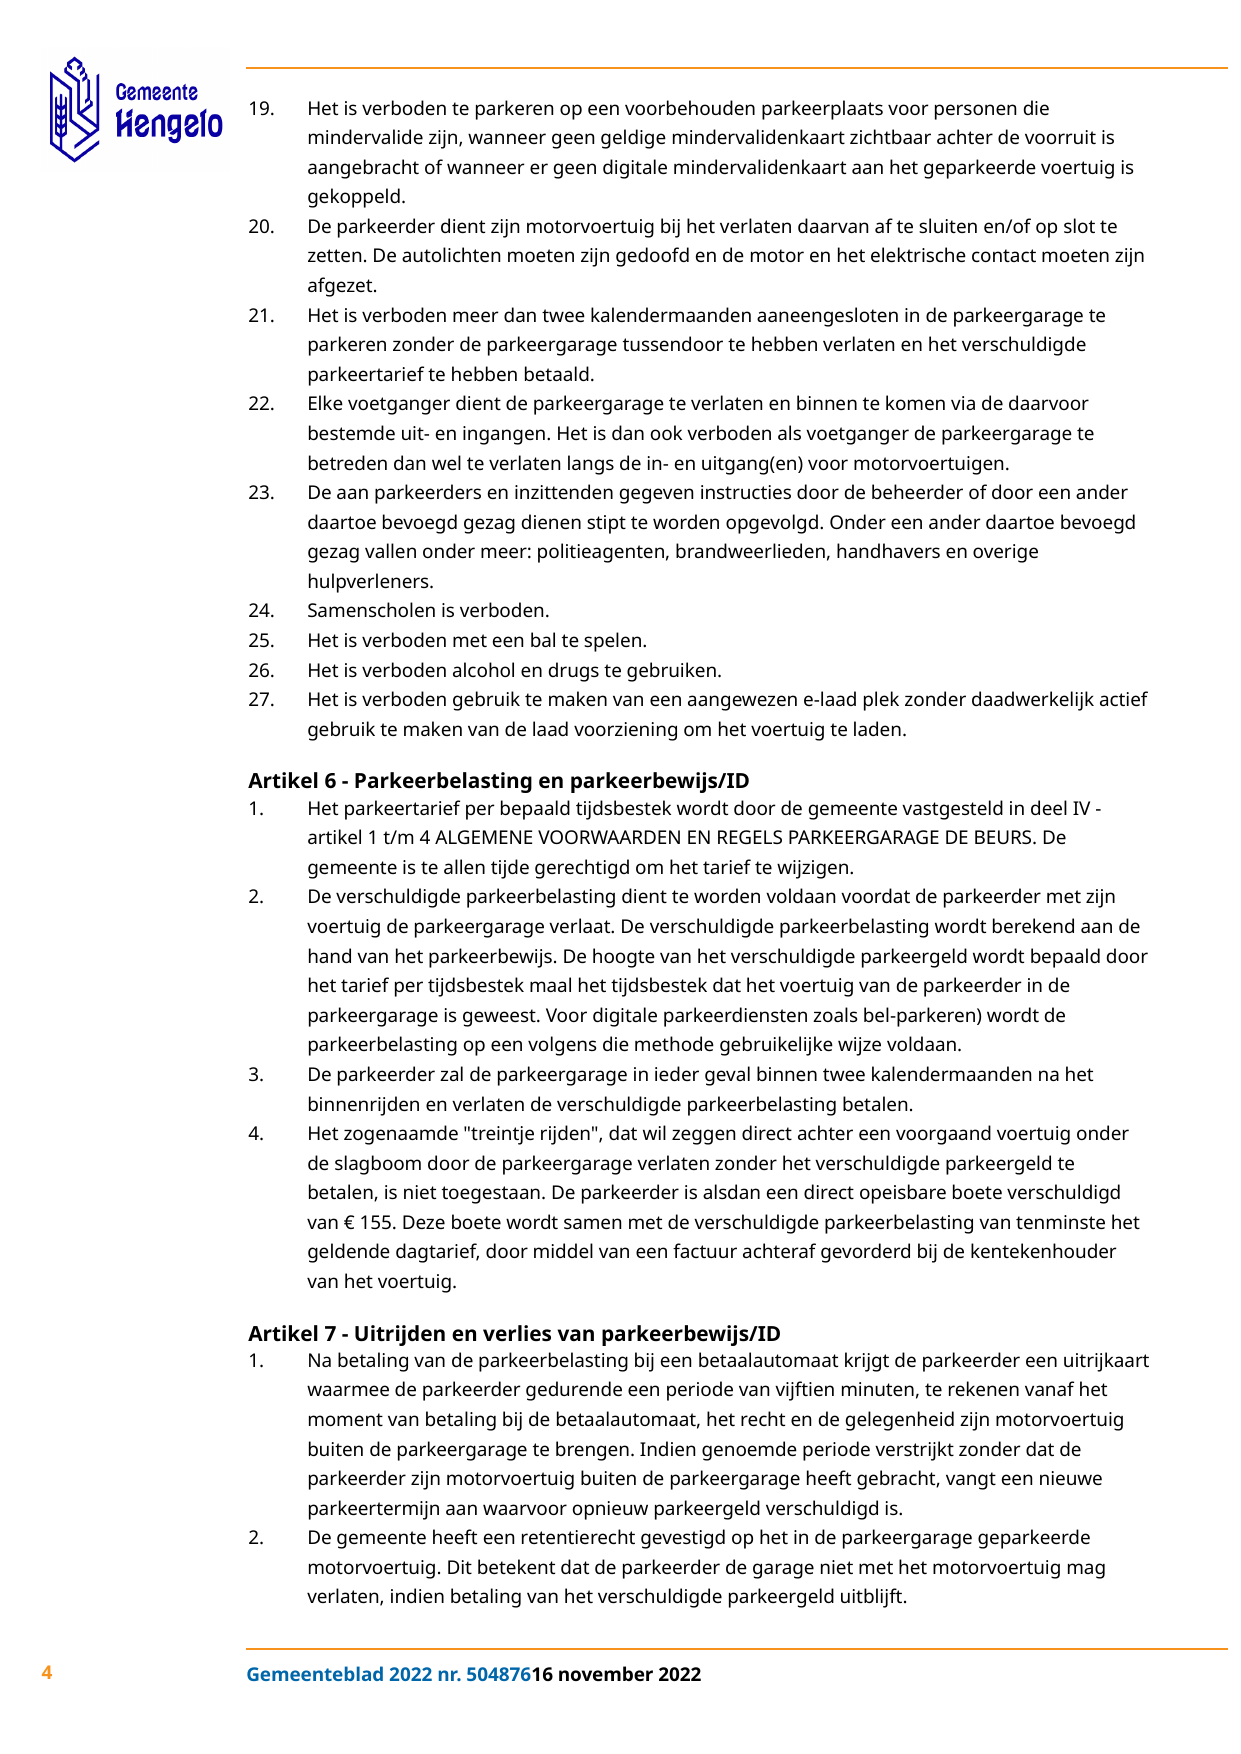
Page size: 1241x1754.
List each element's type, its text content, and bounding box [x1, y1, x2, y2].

list Het is verboden gebruik te maken van een aangewezen e-laad plek zonder daadwerkelijk actief gebruik te maken van de laad voorziening om het voertuig te laden. [248, 686, 1152, 742]
list Na betaling van de parkeerbelasting bij een betaalautomaat krijgt de parkeerder een uitrijkaart waarmee de parkeerder gedurende een periode van vijftien minuten, te rekenen vanaf het moment van betaling bij de betaalautomaat, het recht en de gelegenheid zijn motorvoertuig buiten de parkeergarage te brengen. Indien genoemde periode verstrijkt zonder dat de parkeerder zijn motorvoertuig buiten de parkeergarage heeft gebracht, vangt een nieuwe parkeertermijn aan waarvoor opnieuw parkeergeld verschuldigd is. [248, 1347, 1152, 1521]
text Artikel 6 - Parkeerbelasting en parkeerbewijs/ID [248, 766, 1152, 795]
picture [41, 47, 231, 172]
list Het is verboden met een bal te spelen. [248, 627, 1152, 653]
list De parkeerder zal de parkeergarage in ieder geval binnen twee kalendermaanden na het binnenrijden en verlaten de verschuldigde parkeerbelasting betalen. [248, 1061, 1152, 1116]
list Elke voetganger dient de parkeergarage te verlaten en binnen te komen via de daarvoor bestemde uit- en ingangen. Het is dan ook verboden als voetganger de parkeergarage te betreden dan wel te verlaten langs de in- en uitgang(en) voor motorvoertuigen. [248, 391, 1152, 476]
list De aan parkeerders en inzittenden gegeven instructies door de beheerder of door een ander daartoe bevoegd gezag dienen stipt te worden opgevolgd. Onder een ander daartoe bevoegd gezag vallen onder meer: politieagenten, brandweerlieden, handhavers en overige hulpverleners. [248, 479, 1152, 594]
list De parkeerder dient zijn motorvoertuig bij het verlaten daarvan af te sluiten en/of op slot te zetten. De autolichten moeten zijn gedoofd en de motor en het elektrische contact moeten zijn afgezet. [248, 213, 1152, 298]
list De gemeente heeft een retentierecht gevestigd op het in de parkeergarage geparkeerde motorvoertuig. Dit betekent dat de parkeerder de garage niet met het motorvoertuig mag verlaten, indien betaling van het verschuldigde parkeergeld uitblijft. [248, 1524, 1152, 1609]
text Artikel 7 - Uitrijden en verlies van parkeerbewijs/ID [248, 1319, 1152, 1347]
list Samenscholen is verboden. [248, 598, 1152, 623]
list De verschuldigde parkeerbelasting dient te worden voldaan voordat de parkeerder met zijn voertuig de parkeergarage verlaat. De verschuldigde parkeerbelasting wordt berekend aan de hand van het parkeerbewijs. De hoogte van het verschuldigde parkeergeld wordt bepaald door het tarief per tijdsbestek maal het tijdsbestek dat het voertuig van de parkeerder in de parkeergarage is geweest. Voor digitale parkeerdiensten zoals bel-parkeren) wordt de parkeerbelasting op een volgens die methode gebruikelijke wijze voldaan. [248, 884, 1152, 1057]
list Het is verboden meer dan twee kalendermaanden aaneengesloten in de parkeergarage te parkeren zonder de parkeergarage tussendoor te hebben verlaten en het verschuldigde parkeertarief te hebben betaald. [248, 302, 1152, 387]
list Het is verboden te parkeren op een voorbehouden parkeerplaats voor personen die mindervalide zijn, wanneer geen geldige mindervalidenkaart zichtbaar achter de voorruit is aangebracht of wanneer er geen digitale mindervalidenkaart aan het geparkeerde voertuig is gekoppeld. [248, 95, 1152, 209]
list Het parkeertarief per bepaald tijdsbestek wordt door de gemeente vastgesteld in deel IV - artikel 1 t/m 4 ALGEMENE VOORWAARDEN EN REGELS PARKEERGARAGE DE BEURS. De gemeente is te allen tijde gerechtigd om het tarief te wijzigen. [248, 795, 1152, 880]
list Het zogenaamde "treintje rijden", dat wil zeggen direct achter een voorgaand voertuig onder de slagboom door de parkeergarage verlaten zonder het verschuldigde parkeergeld te betalen, is niet toegestaan. De parkeerder is alsdan een direct opeisbare boete verschuldigd van € 155. Deze boete wordt samen met de verschuldigde parkeerbelasting van tenminste het geldende dagtarief, door middel van een factuur achteraf gevorderd bij de kentekenhouder van het voertuig. [248, 1120, 1152, 1294]
list Het is verboden alcohol en drugs te gebruiken. [248, 657, 1152, 683]
